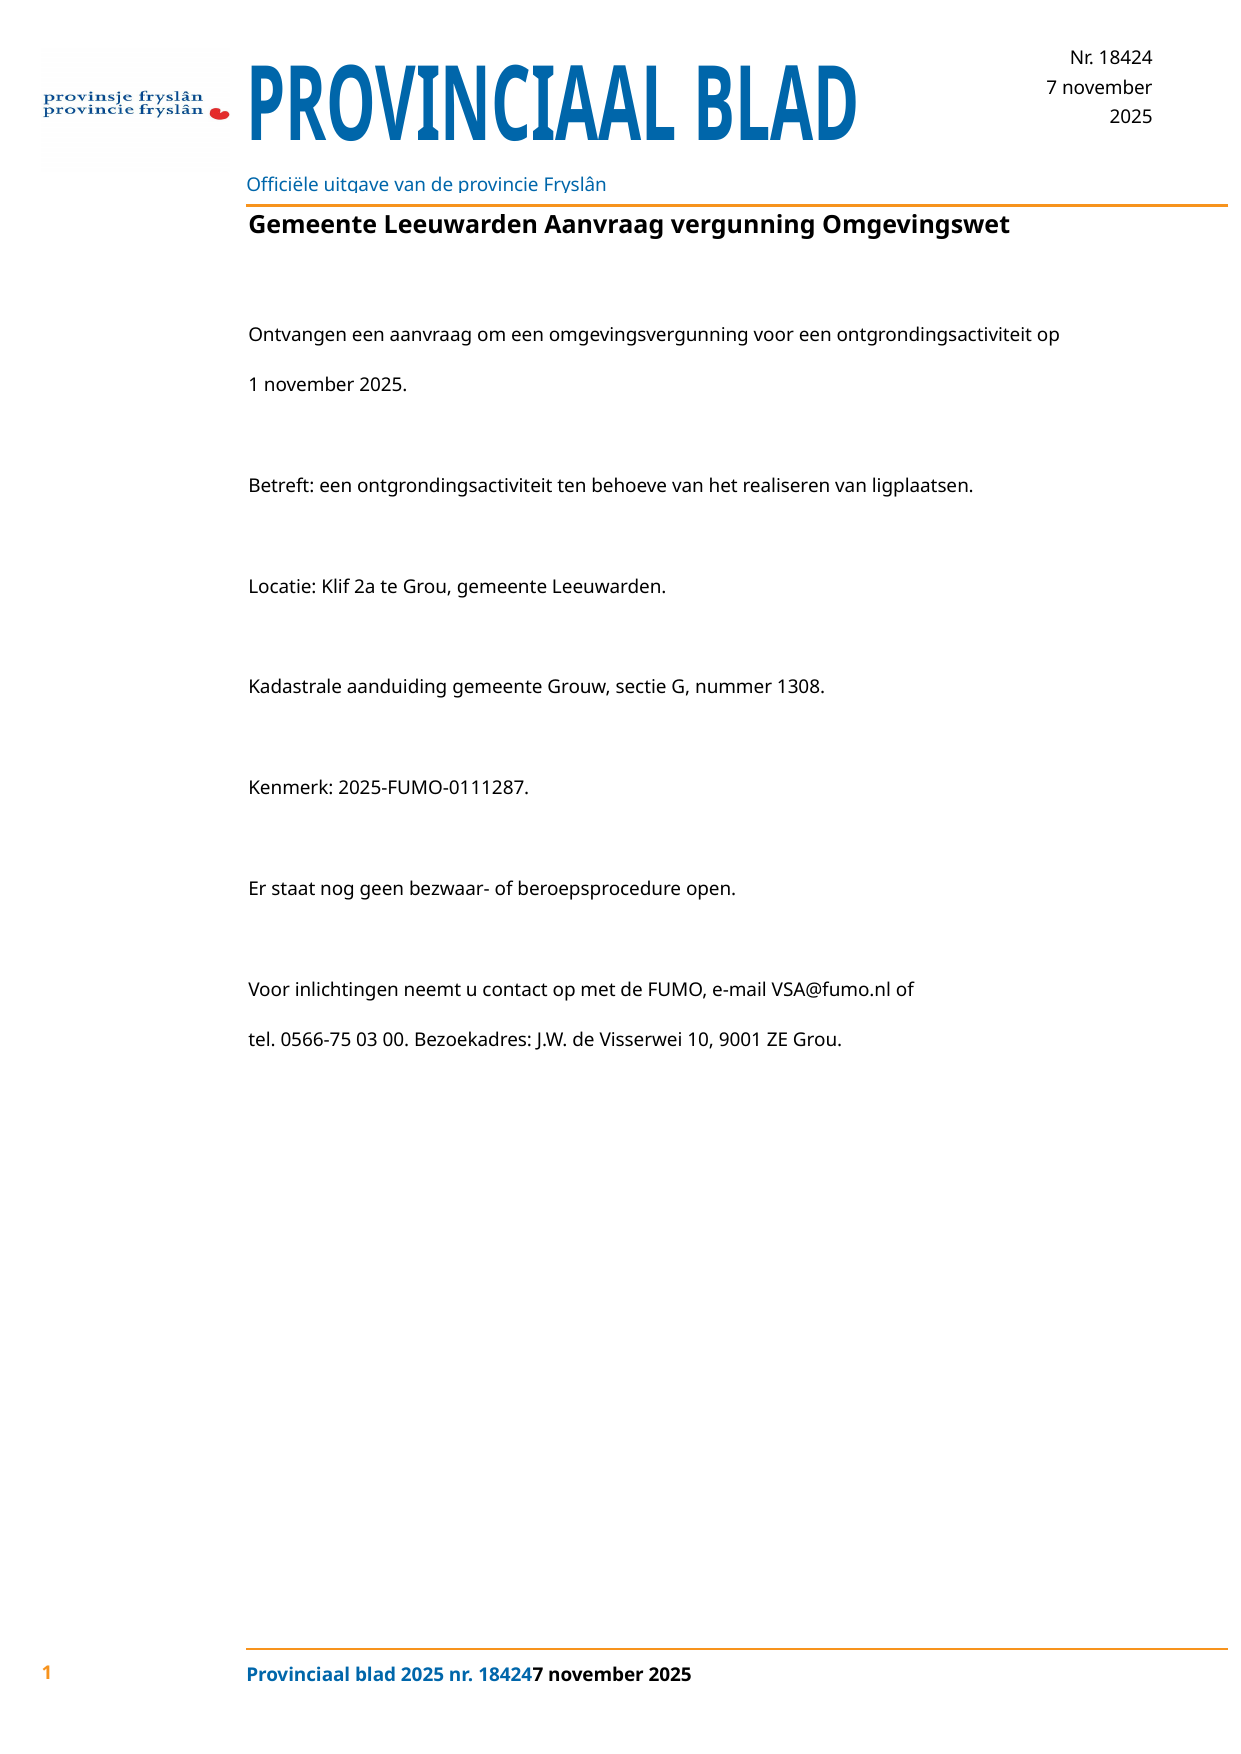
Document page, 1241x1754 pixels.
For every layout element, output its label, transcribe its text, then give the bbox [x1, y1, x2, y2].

text Kenmerk: 2025-FUMO-0111287. [248, 774, 1152, 800]
picture [41, 47, 231, 172]
text Betreft: een ontgrondingsactiviteit ten behoeve van het realiseren van ligplaatsen. [248, 472, 1152, 498]
text Gemeente Leeuwarden Aanvraag vergunning Omgevingswet [248, 207, 1152, 241]
text 1 november 2025. [248, 371, 1152, 397]
text Ontvangen een aanvraag om een omgevingsvergunning voor een ontgrondingsactiviteit op [248, 321, 1152, 346]
text tel. 0566-75 03 00. Bezoekadres: J.W. de Visserwei 10, 9001 ZE Grou. [248, 1027, 1152, 1052]
text Er staat nog geen bezwaar- of beroepsprocedure open. [248, 875, 1152, 901]
text Voor inlichtingen neemt u contact op met de FUMO, e-mail VSA@fumo.nl of [248, 976, 1152, 1002]
text Locatie: Klif 2a te Grou, gemeente Leeuwarden. [248, 573, 1152, 598]
text Kadastrale aanduiding gemeente Grouw, sectie G, nummer 1308. [248, 674, 1152, 699]
